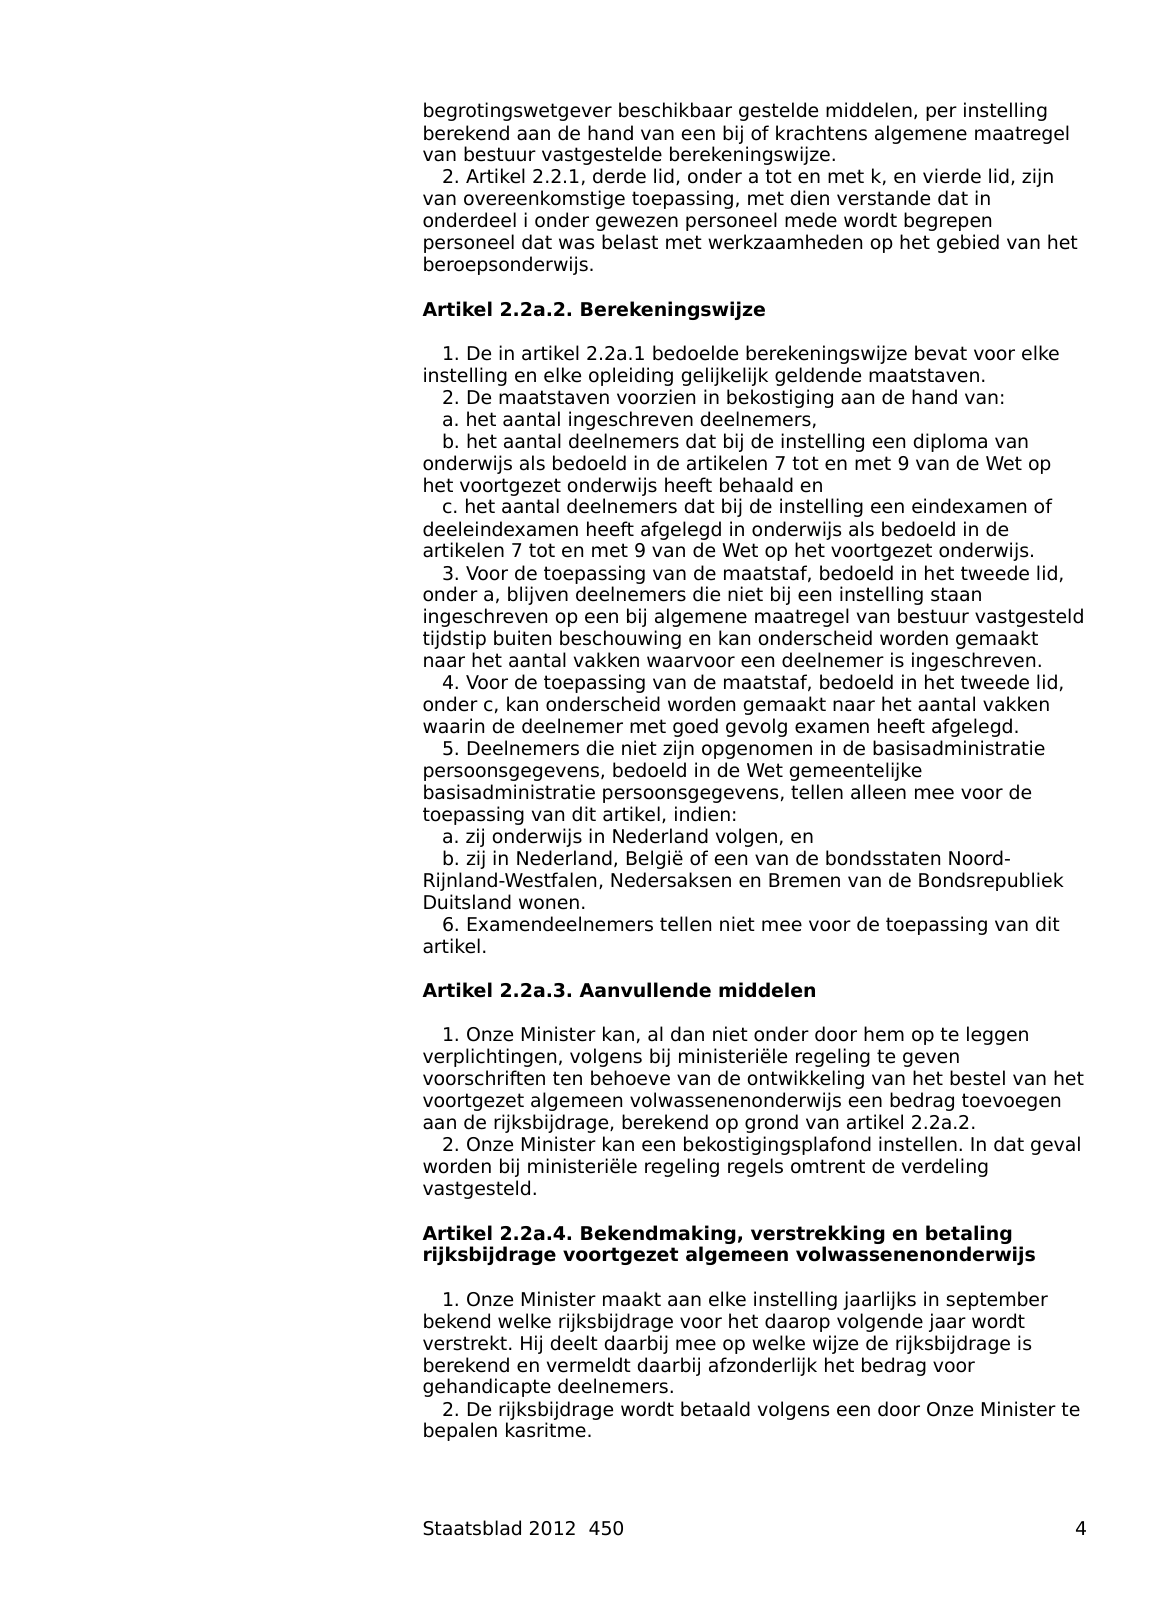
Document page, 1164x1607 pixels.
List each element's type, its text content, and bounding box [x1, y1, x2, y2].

text 3. Voor de toepassing van de maatstaf, bedoeld in het tweede lid, onder a, blijven deelnemers die niet bij een instelling staan ingeschreven op een bij algemene maatregel van bestuur vastgesteld tijdstip buiten beschouwing en kan onderscheid worden gemaakt naar het aantal vakken waarvoor een deelnemer is ingeschreven. [422, 562, 1087, 672]
text 4. Voor de toepassing van de maatstaf, bedoeld in het tweede lid, onder c, kan onderscheid worden gemaakt naar het aantal vakken waarin de deelnemer met goed gevolg examen heeft afgelegd. [422, 672, 1087, 738]
text b. het aantal deelnemers dat bij de instelling een diploma van onderwijs als bedoeld in de artikelen 7 tot en met 9 van de Wet op het voortgezet onderwijs heeft behaald en [422, 431, 1087, 496]
text 1. De in artikel 2.2a.1 bedoelde berekeningswijze bevat voor elke instelling en elke opleiding gelijkelijk geldende maatstaven. [422, 343, 1087, 387]
text 6. Examendeelnemers tellen niet mee voor de toepassing van dit artikel. [422, 914, 1087, 958]
text c. het aantal deelnemers dat bij de instelling een eindexamen of deeleindexamen heeft afgelegd in onderwijs als bedoeld in de artikelen 7 tot en met 9 van de Wet op het voortgezet onderwijs. [422, 496, 1087, 562]
subtitle Artikel 2.2a.3. Aanvullende middelen [422, 980, 1087, 1002]
text b. zij in Nederland, België of een van de bondsstaten Noord-Rijnland-Westfalen, Nedersaksen en Bremen van de Bondsrepubliek Duitsland wonen. [422, 848, 1087, 914]
text 2. Artikel 2.2.1, derde lid, onder a tot en met k, en vierde lid, zijn van overeenkomstige toepassing, met dien verstande dat in onderdeel i onder gewezen personeel mede wordt begrepen personeel dat was belast met werkzaamheden op het gebied van het beroepsonderwijs. [422, 166, 1087, 276]
text a. zij onderwijs in Nederland volgen, en [422, 826, 1087, 848]
text begrotingswetgever beschikbaar gestelde middelen, per instelling berekend aan de hand van een bij of krachtens algemene maatregel van bestuur vastgestelde berekeningswijze. [422, 100, 1087, 166]
text a. het aantal ingeschreven deelnemers, [422, 408, 1087, 431]
subtitle Artikel 2.2a.2. Berekeningswijze [422, 298, 1087, 320]
text 2. De maatstaven voorzien in bekostiging aan de hand van: [422, 387, 1087, 408]
subtitle Artikel 2.2a.4. Bekendmaking, verstrekking en betaling rijksbijdrage voortgezet algemeen volwassenenonderwijs [422, 1222, 1087, 1266]
text 5. Deelnemers die niet zijn opgenomen in de basisadministratie persoonsgegevens, bedoeld in de Wet gemeentelijke basisadministratie persoonsgegevens, tellen alleen mee voor de toepassing van dit artikel, indien: [422, 738, 1087, 826]
text 1. Onze Minister maakt aan elke instelling jaarlijks in september bekend welke rijksbijdrage voor het daarop volgende jaar wordt verstrekt. Hij deelt daarbij mee op welke wijze de rijksbijdrage is berekend en vermeldt daarbij afzonderlijk het bedrag voor gehandicapte deelnemers. [422, 1288, 1087, 1398]
text 2. Onze Minister kan een bekostigingsplafond instellen. In dat geval worden bij ministeriële regeling regels omtrent de verdeling vastgesteld. [422, 1134, 1087, 1200]
text 2. De rijksbijdrage wordt betaald volgens een door Onze Minister te bepalen kasritme. [422, 1398, 1087, 1442]
text 1. Onze Minister kan, al dan niet onder door hem op te leggen verplichtingen, volgens bij ministeriële regeling te geven voorschriften ten behoeve van de ontwikkeling van het bestel van het voortgezet algemeen volwassenenonderwijs een bedrag toevoegen aan de rijksbijdrage, berekend op grond van artikel 2.2a.2. [422, 1024, 1087, 1134]
